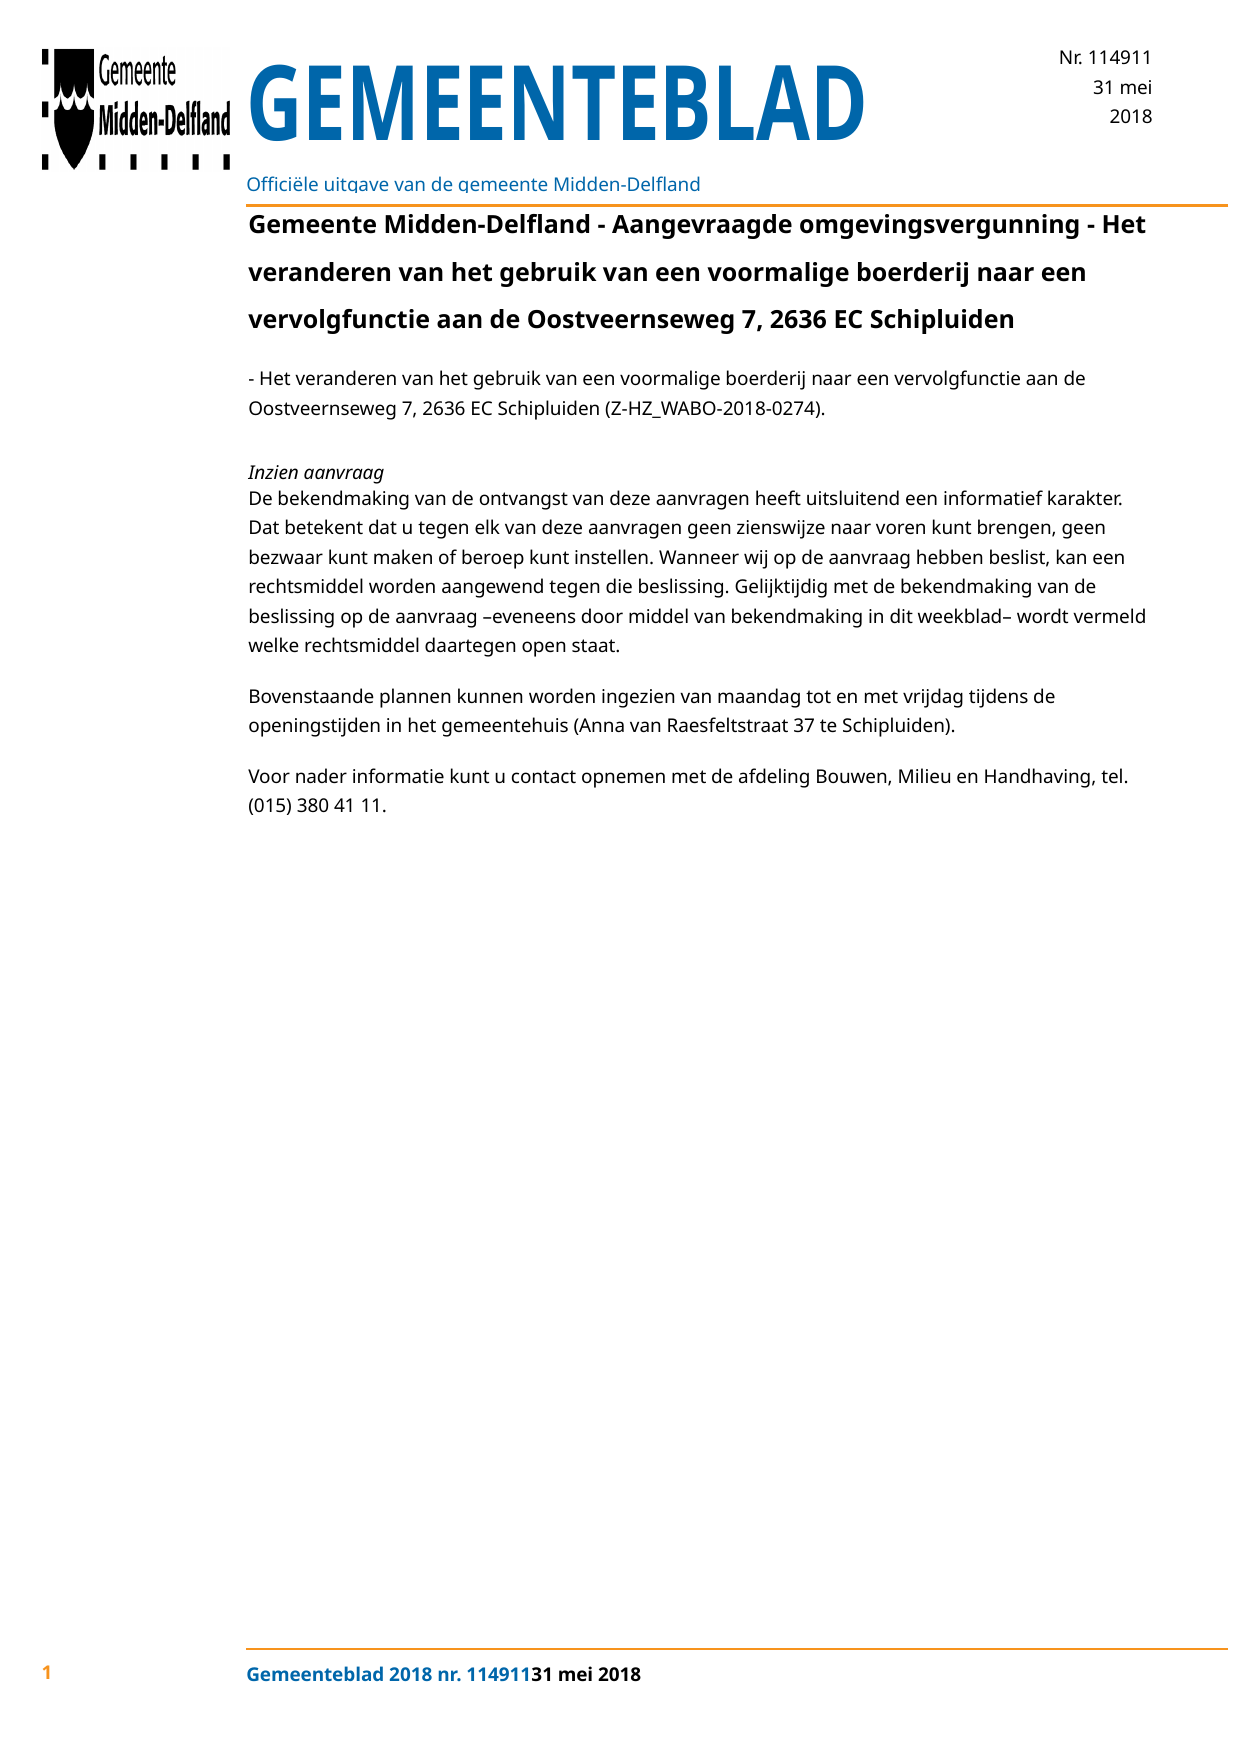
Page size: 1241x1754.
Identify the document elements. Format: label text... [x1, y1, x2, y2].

text Voor nader informatie kunt u contact opnemen met de afdeling Bouwen, Milieu en Handhaving, tel. (015) 380 41 11. [248, 763, 1152, 818]
picture [41, 47, 231, 172]
text Bovenstaande plannen kunnen worden ingezien van maandag tot en met vrijdag tijdens de openingstijden in het gemeentehuis (Anna van Raesfeltstraat 37 te Schipluiden). [248, 683, 1152, 738]
text De bekendmaking van de ontvangst van deze aanvragen heeft uitsluitend een informatief karakter. Dat betekent dat u tegen elk van deze aanvragen geen zienswijze naar voren kunt brengen, geen bezwaar kunt maken of beroep kunt instellen. Wanneer wij op de aanvraag hebben beslist, kan een rechtsmiddel worden aangewend tegen die beslissing. Gelijktijdig met de bekendmaking van de beslissing op de aanvraag –eveneens door middel van bekendmaking in dit weekblad– wordt vermeld welke rechtsmiddel daartegen open staat. [248, 485, 1152, 658]
text Gemeente Midden-Delfland - Aangevraagde omgevingsvergunning - Het veranderen van het gebruik van een voormalige boerderij naar een vervolgfunctie aan de Oostveernseweg 7, 2636 EC Schipluiden [248, 207, 1152, 336]
text - Het veranderen van het gebruik van een voormalige boerderij naar een vervolgfunctie aan de Oostveernseweg 7, 2636 EC Schipluiden (Z-HZ_WABO-2018-0274). [248, 366, 1152, 421]
text Inzien aanvraag [248, 459, 1152, 485]
